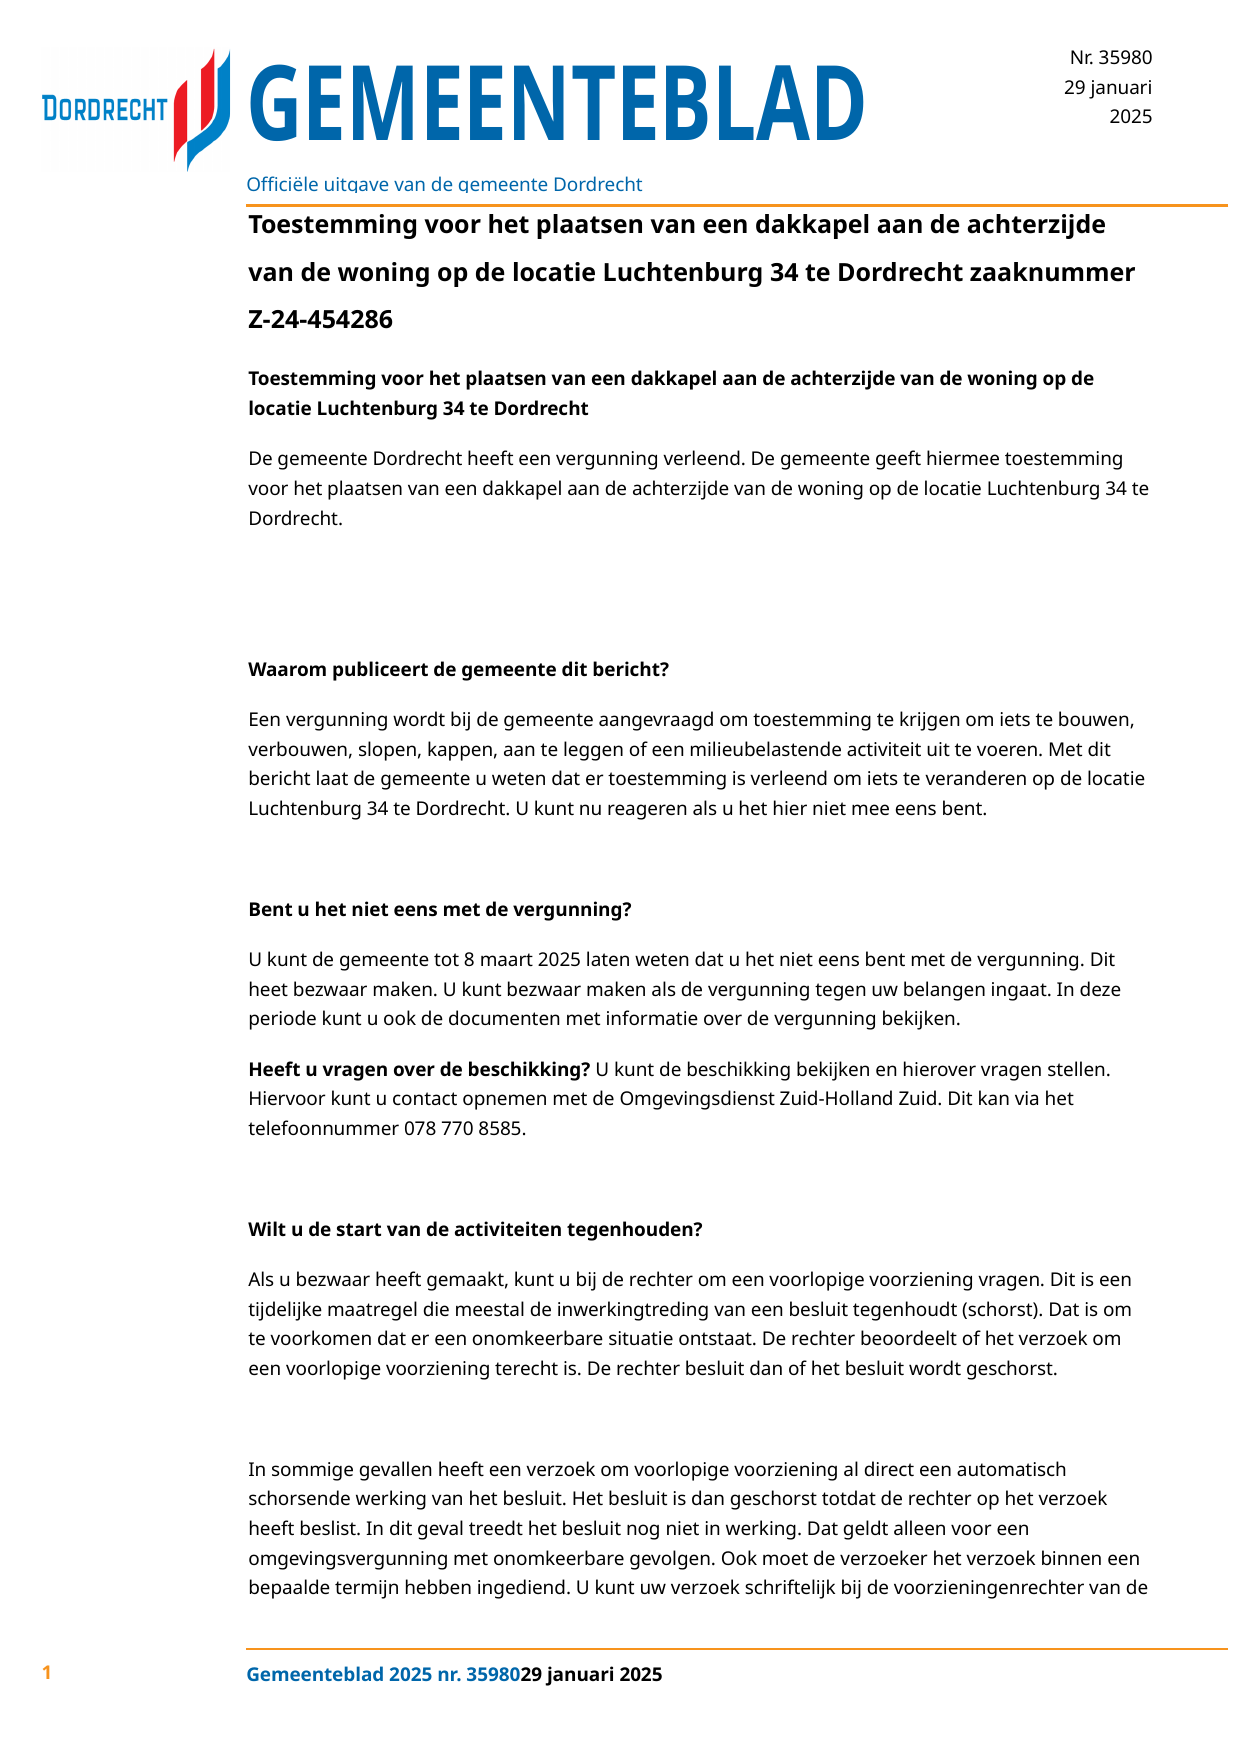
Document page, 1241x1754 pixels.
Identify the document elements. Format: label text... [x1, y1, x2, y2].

text Heeft u vragen over de beschikking? U kunt de beschikking bekijken en hierover vragen stellen. Hiervoor kunt u contact opnemen met de Omgevingsdienst Zuid-Holland Zuid. Dit kan via het telefoonnummer 078 770 8585. [248, 1056, 1152, 1141]
text Toestemming voor het plaatsen van een dakkapel aan de achterzijde van de woning op de locatie Luchtenburg 34 te Dordrecht [248, 366, 1152, 421]
text Bent u het niet eens met de vergunning? [248, 896, 1152, 922]
text Waarom publiceert de gemeente dit bericht? [248, 656, 1152, 682]
text Als u bezwaar heeft gemaakt, kunt u bij de rechter om een voorlopige voorziening vragen. Dit is een tijdelijke maatregel die meestal de inwerkingtreding van een besluit tegenhoudt (schorst). Dat is om te voorkomen dat er een onomkeerbare situatie ontstaat. De rechter beoordeelt of het verzoek om een voorlopige voorziening terecht is. De rechter besluit dan of het besluit wordt geschorst. [248, 1266, 1152, 1381]
text Wilt u de start van de activiteiten tegenhouden? [248, 1216, 1152, 1242]
picture [41, 47, 231, 172]
text U kunt de gemeente tot 8 maart 2025 laten weten dat u het niet eens bent met de vergunning. Dit heet bezwaar maken. U kunt bezwaar maken als de vergunning tegen uw belangen ingaat. In deze periode kunt u ook de documenten met informatie over de vergunning bekijken. [248, 946, 1152, 1031]
text In sommige gevallen heeft een verzoek om voorlopige voorziening al direct een automatisch schorsende werking van het besluit. Het besluit is dan geschorst totdat de rechter op het verzoek heeft beslist. In dit geval treedt het besluit nog niet in werking. Dat geldt alleen voor een omgevingsvergunning met onomkeerbare gevolgen. Ook moet de verzoeker het verzoek binnen een bepaalde termijn hebben ingediend. U kunt uw verzoek schriftelijk bij de voorzieningenrechter van de [248, 1456, 1152, 1600]
text Toestemming voor het plaatsen van een dakkapel aan de achterzijde van de woning op de locatie Luchtenburg 34 te Dordrecht zaaknummer Z-24-454286 [248, 207, 1152, 336]
text De gemeente Dordrecht heeft een vergunning verleend. De gemeente geeft hiermee toestemming voor het plaatsen van een dakkapel aan de achterzijde van de woning op de locatie Luchtenburg 34 te Dordrecht. [248, 446, 1152, 530]
text Een vergunning wordt bij de gemeente aangevraagd om toestemming te krijgen om iets te bouwen, verbouwen, slopen, kappen, aan te leggen of een milieubelastende activiteit uit te voeren. Met dit bericht laat de gemeente u weten dat er toestemming is verleend om iets te veranderen op de locatie Luchtenburg 34 te Dordrecht. U kunt nu reageren als u het hier niet mee eens bent. [248, 706, 1152, 821]
